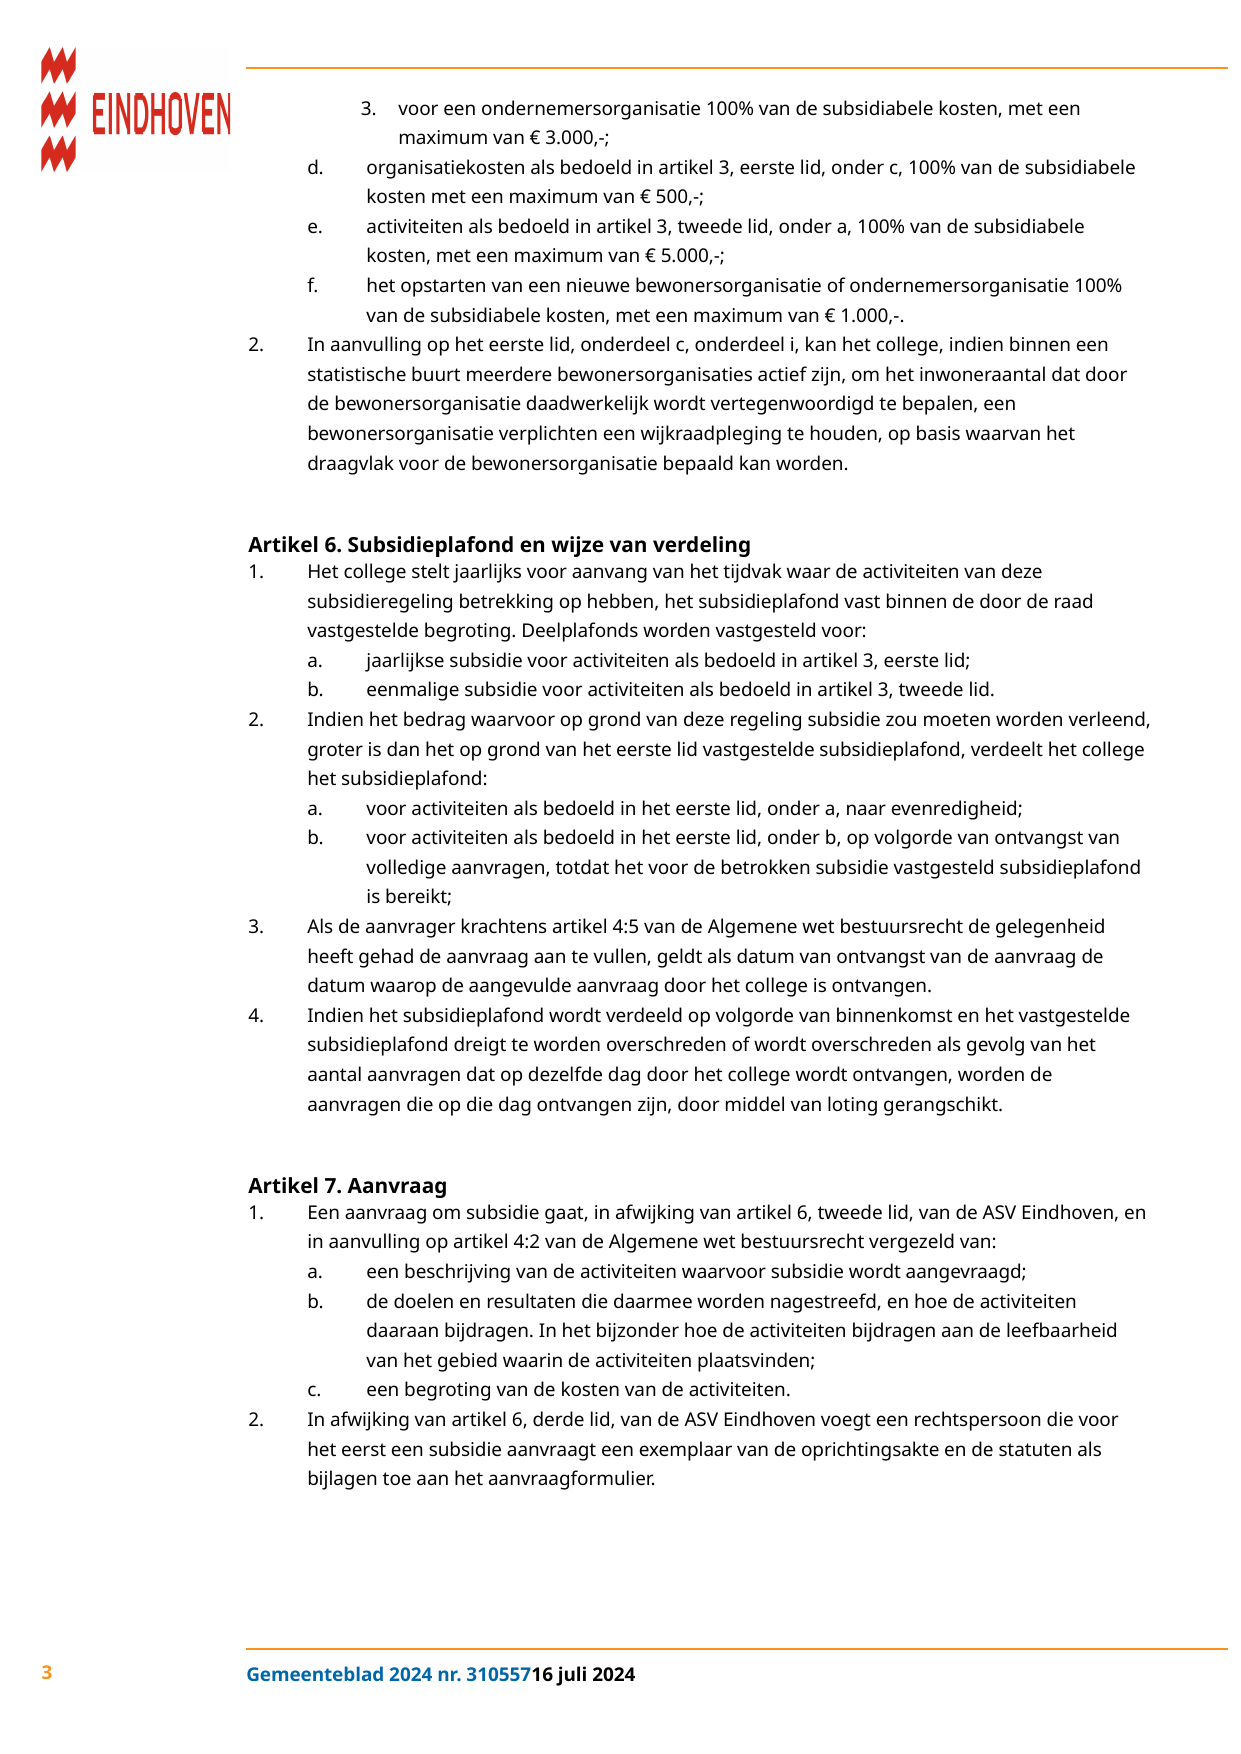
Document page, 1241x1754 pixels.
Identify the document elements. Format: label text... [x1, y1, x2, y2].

list organisatiekosten als bedoeld in artikel 3, eerste lid, onder c, 100% van de subsidiabele kosten met een maximum van € 500,-; [307, 154, 1152, 209]
list Een aanvraag om subsidie gaat, in afwijking van artikel 6, tweede lid, van de ASV Eindhoven, en in aanvulling op artikel 4:2 van de Algemene wet bestuursrecht vergezeld van: [248, 1199, 1152, 1254]
list een beschrijving van de activiteiten waarvoor subsidie wordt aangevraagd; [307, 1258, 1152, 1284]
list Als de aanvrager krachtens artikel 4:5 van de Algemene wet bestuursrecht de gelegenheid heeft gehad de aanvraag aan te vullen, geldt als datum van ontvangst van de aanvraag de datum waarop de aangevulde aanvraag door het college is ontvangen. [248, 913, 1152, 998]
list het opstarten van een nieuwe bewonersorganisatie of ondernemersorganisatie 100% van de subsidiabele kosten, met een maximum van € 1.000,-. [307, 272, 1152, 328]
list voor activiteiten als bedoeld in het eerste lid, onder b, op volgorde van ontvangst van volledige aanvragen, totdat het voor de betrokken subsidie vastgesteld subsidieplafond is bereikt; [307, 824, 1152, 909]
text Artikel 6. Subsidieplafond en wijze van verdeling [248, 530, 1152, 558]
text Artikel 7. Aanvraag [248, 1171, 1152, 1199]
list In aanvulling op het eerste lid, onderdeel c, onderdeel i, kan het college, indien binnen een statistische buurt meerdere bewonersorganisaties actief zijn, om het inwoneraantal dat door de bewonersorganisatie daadwerkelijk wordt vertegenwoordigd te bepalen, een bewonersorganisatie verplichten een wijkraadpleging te houden, op basis waarvan het draagvlak voor de bewonersorganisatie bepaald kan worden. [248, 331, 1152, 476]
list In afwijking van artikel 6, derde lid, van de ASV Eindhoven voegt een rechtspersoon die voor het eerst een subsidie aanvraagt een exemplaar van de oprichtingsakte en de statuten als bijlagen toe aan het aanvraagformulier. [248, 1406, 1152, 1491]
list Het college stelt jaarlijks voor aanvang van het tijdvak waar de activiteiten van deze subsidieregeling betrekking op hebben, het subsidieplafond vast binnen de door de raad vastgestelde begroting. Deelplafonds worden vastgesteld voor: [248, 558, 1152, 643]
list voor activiteiten als bedoeld in het eerste lid, onder a, naar evenredigheid; [307, 795, 1152, 821]
list eenmalige subsidie voor activiteiten als bedoeld in artikel 3, tweede lid. [307, 677, 1152, 702]
list Indien het bedrag waarvoor op grond van deze regeling subsidie zou moeten worden verleend, groter is dan het op grond van het eerste lid vastgestelde subsidieplafond, verdeelt het college het subsidieplafond: [248, 706, 1152, 791]
list activiteiten als bedoeld in artikel 3, tweede lid, onder a, 100% van de subsidiabele kosten, met een maximum van € 5.000,-; [307, 213, 1152, 268]
list de doelen en resultaten die daarmee worden nagestreefd, en hoe de activiteiten daaraan bijdragen. In het bijzonder hoe de activiteiten bijdragen aan de leefbaarheid van het gebied waarin de activiteiten plaatsvinden; [307, 1288, 1152, 1373]
list een begroting van de kosten van de activiteiten. [307, 1377, 1152, 1402]
list Indien het subsidieplafond wordt verdeeld op volgorde van binnenkomst en het vastgestelde subsidieplafond dreigt te worden overschreden of wordt overschreden als gevolg van het aantal aanvragen dat op dezelfde dag door het college wordt ontvangen, worden de aanvragen die op die dag ontvangen zijn, door middel van loting gerangschikt. [248, 1002, 1152, 1116]
list jaarlijkse subsidie voor activiteiten als bedoeld in artikel 3, eerste lid; [307, 647, 1152, 673]
list voor een ondernemersorganisatie 100% van de subsidiabele kosten, met een maximum van € 3.000,-; [361, 95, 1152, 150]
picture [41, 47, 231, 172]
